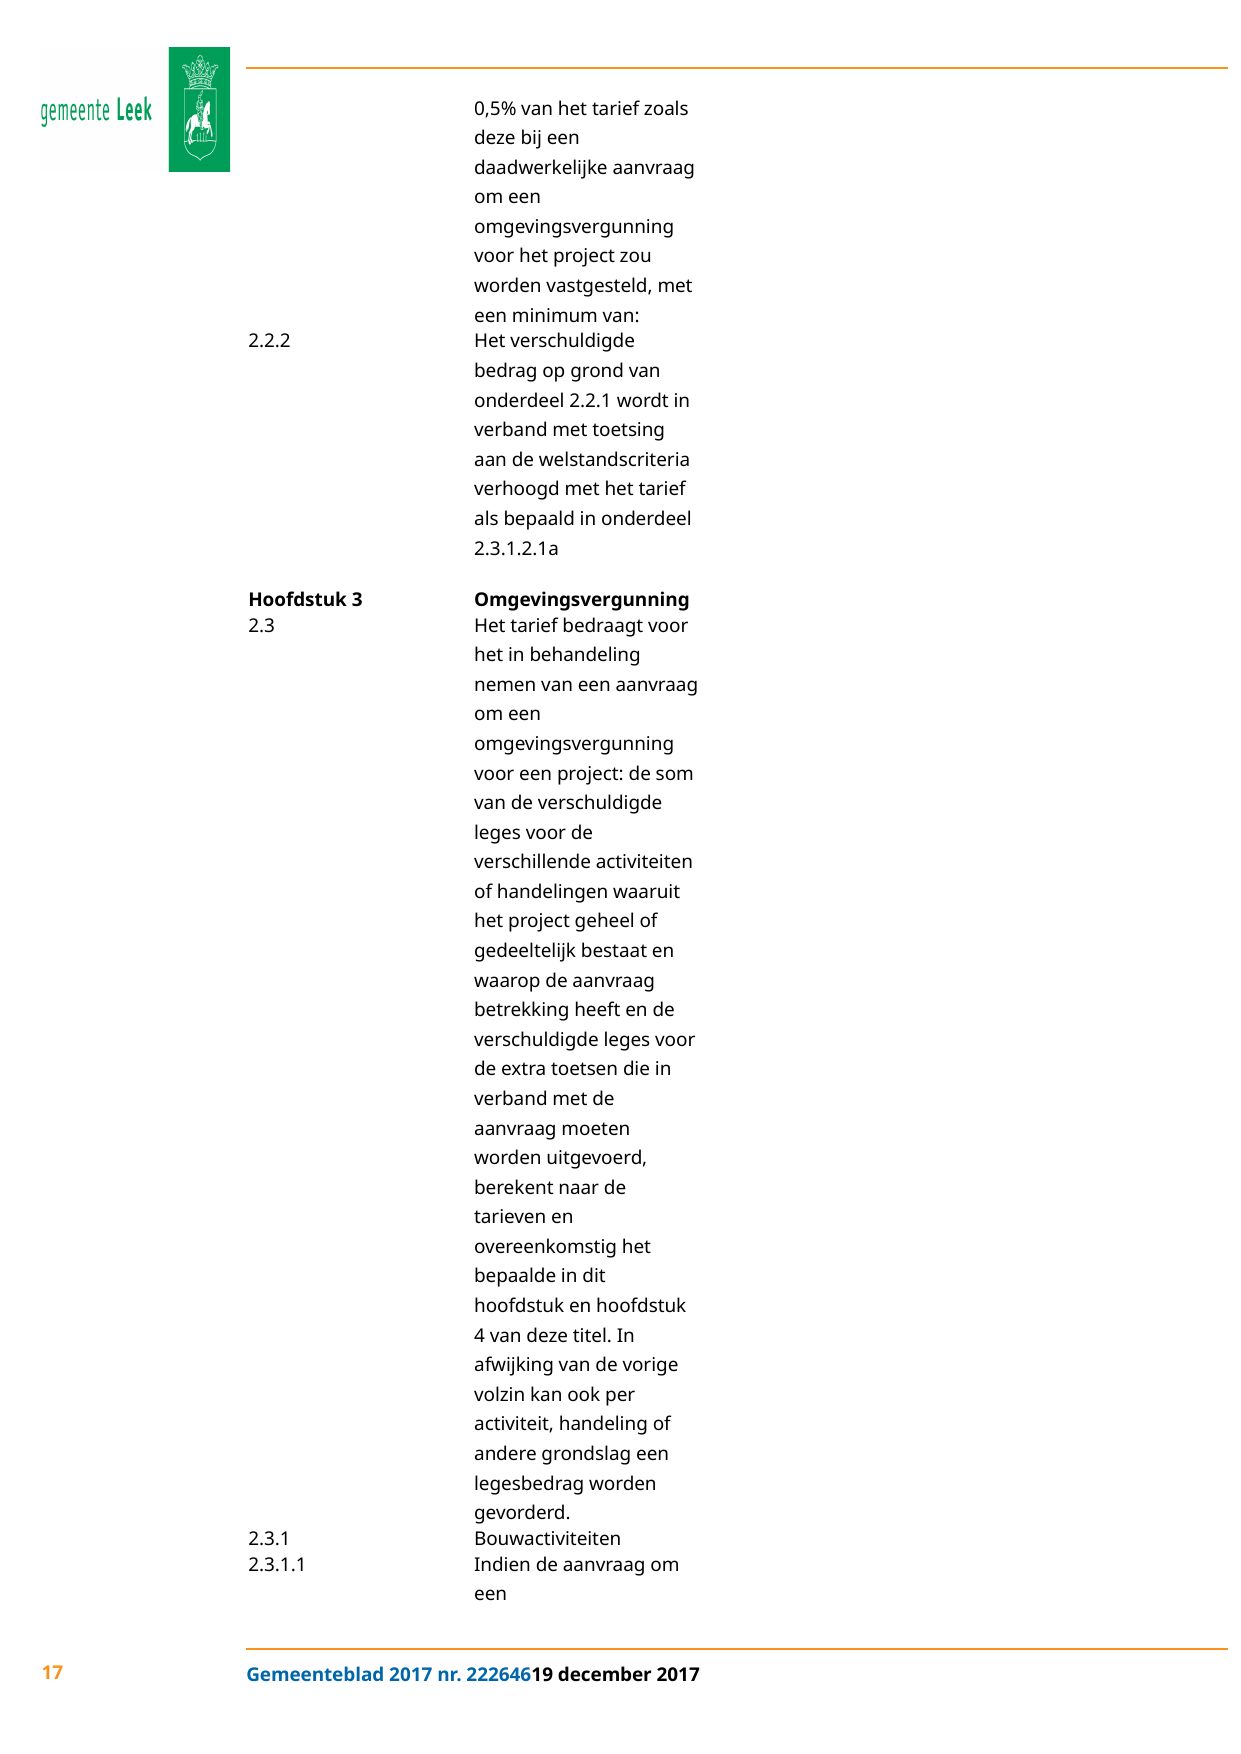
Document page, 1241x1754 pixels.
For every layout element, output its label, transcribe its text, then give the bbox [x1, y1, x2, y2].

table_cell [926, 560, 1152, 586]
table_cell Hoofdstuk 3 [248, 586, 474, 612]
table_cell [926, 328, 1152, 560]
table_cell [700, 1551, 926, 1606]
table_cell 2.3 [248, 612, 474, 1525]
table_cell [700, 328, 926, 560]
table_cell [926, 612, 1152, 1525]
table_cell Het tarief bedraagt voor het in behandeling nemen van een aanvraag om een omgevingsvergunning voor een project: de som van de verschuldigde leges voor de verschillende activiteiten of handelingen waaruit het project geheel of gedeeltelijk bestaat en waarop de aanvraag betrekking heeft en de verschuldigde leges voor de extra toetsen die in verband met de aanvraag moeten worden uitgevoerd, berekent naar de tarieven en overeenkomstig het bepaalde in dit hoofdstuk en hoofdstuk 4 van deze titel. In afwijking van de vorige volzin kan ook per activiteit, handeling of andere grondslag een legesbedrag worden gevorderd. [474, 612, 700, 1525]
table_cell Bouwactiviteiten [474, 1525, 700, 1551]
table_cell 2.2.2 [248, 328, 474, 560]
table_cell [700, 1525, 926, 1551]
table_cell [700, 560, 926, 586]
table_cell 2.3.1 [248, 1525, 474, 1551]
table_cell [700, 95, 926, 328]
table_cell [700, 586, 926, 612]
table_cell [926, 1551, 1152, 1606]
table_cell [926, 95, 1152, 328]
picture [41, 47, 231, 172]
table_cell 2.3.1.1 [248, 1551, 474, 1606]
table_cell Indien de aanvraag om een [474, 1551, 700, 1606]
table_cell [926, 1525, 1152, 1551]
table_cell Omgevingsvergunning [474, 586, 700, 612]
table_cell [926, 586, 1152, 612]
table_cell 0,5% van het tarief zoals deze bij een daadwerkelijke aanvraag om een omgevingsvergunning voor het project zou worden vastgesteld, met een minimum van: [474, 95, 700, 328]
table_cell [248, 95, 474, 328]
table_cell Het verschuldigde bedrag op grond van onderdeel 2.2.1 wordt in verband met toetsing aan de welstandscriteria verhoogd met het tarief als bepaald in onderdeel 2.3.1.2.1a [474, 328, 700, 560]
table_cell [700, 612, 926, 1525]
table_cell [474, 560, 700, 586]
table_cell [248, 560, 474, 586]
